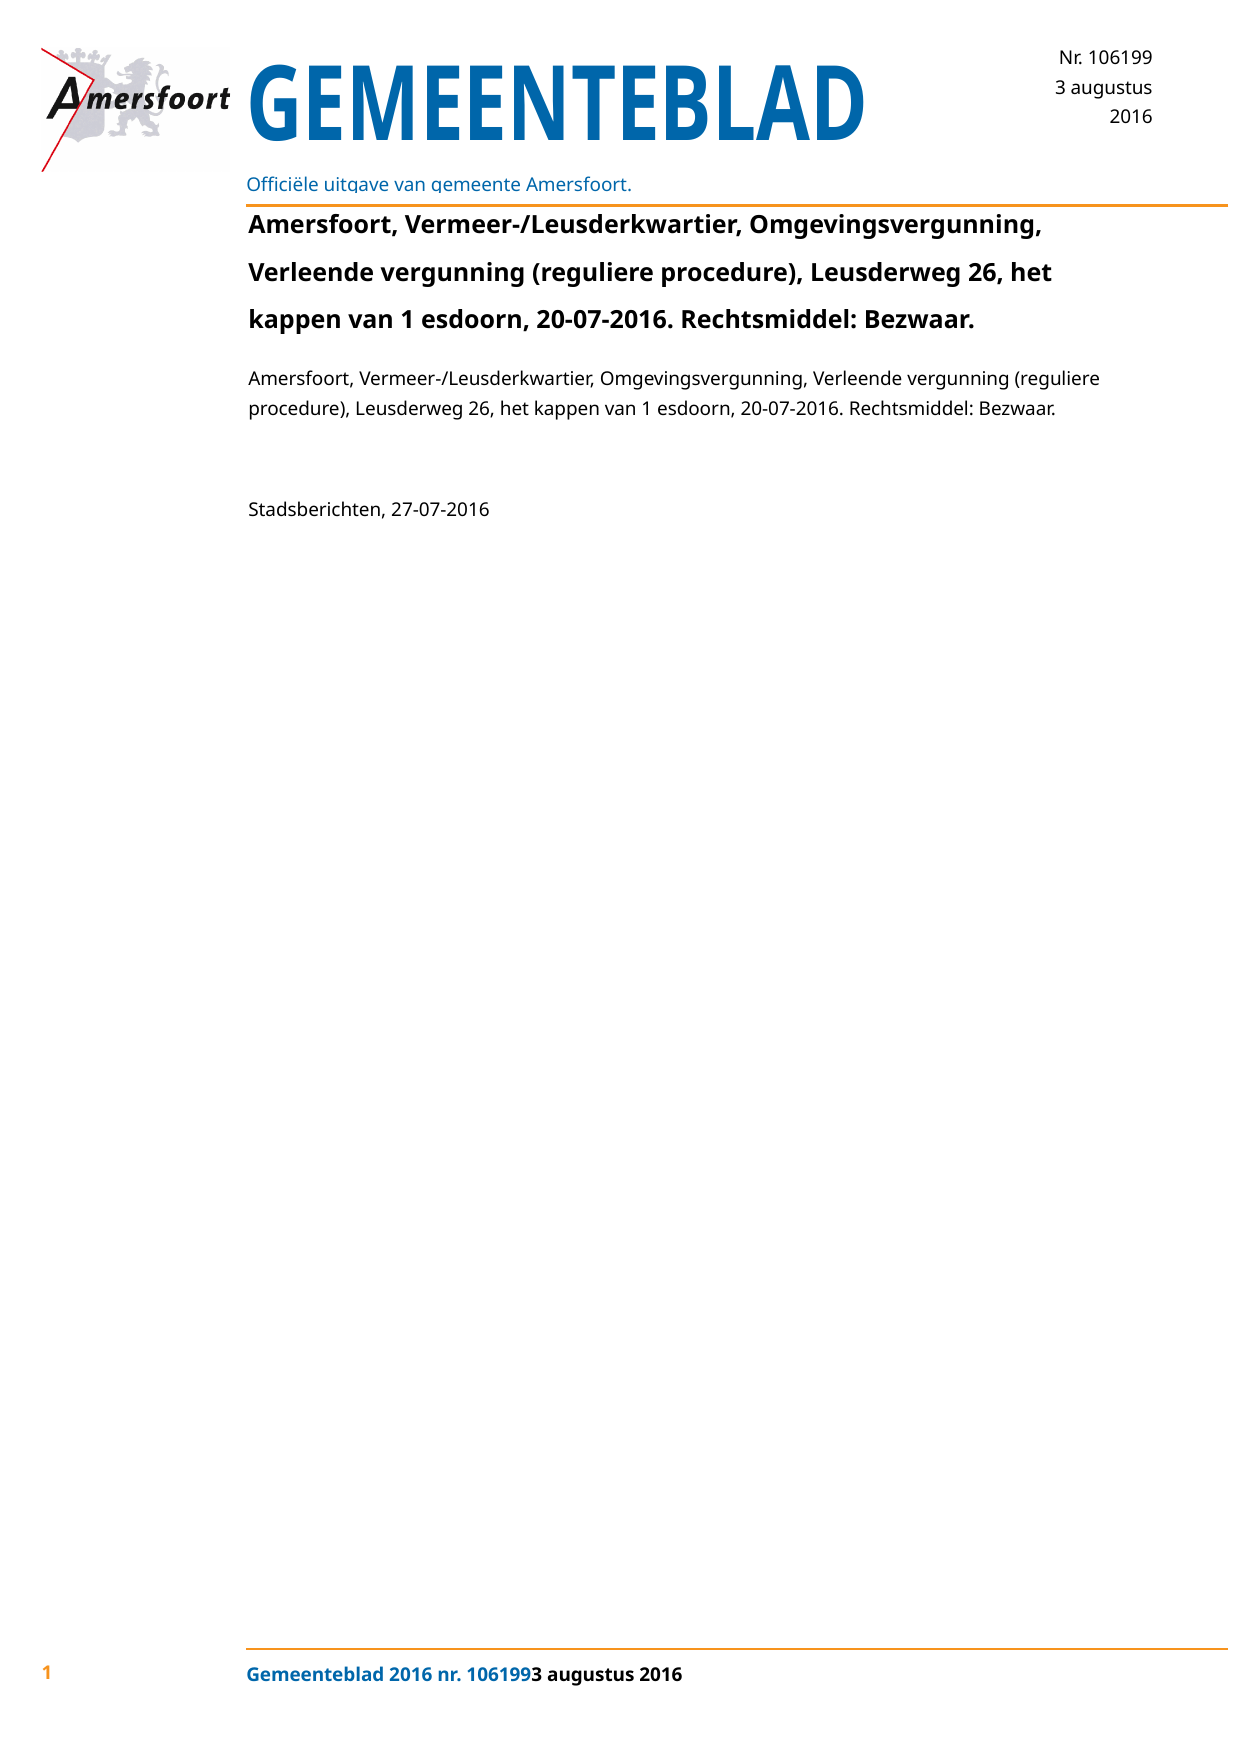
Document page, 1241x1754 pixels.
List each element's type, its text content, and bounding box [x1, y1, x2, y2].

picture [41, 47, 231, 172]
text Amersfoort, Vermeer-/Leusderkwartier, Omgevingsvergunning, Verleende vergunning (reguliere procedure), Leusderweg 26, het kappen van 1 esdoorn, 20-07-2016. Rechtsmiddel: Bezwaar. [248, 207, 1152, 336]
text Amersfoort, Vermeer-/Leusderkwartier, Omgevingsvergunning, Verleende vergunning (reguliere procedure), Leusderweg 26, het kappen van 1 esdoorn, 20-07-2016. Rechtsmiddel: Bezwaar. [248, 366, 1152, 421]
text Stadsberichten, 27-07-2016 [248, 496, 1152, 522]
